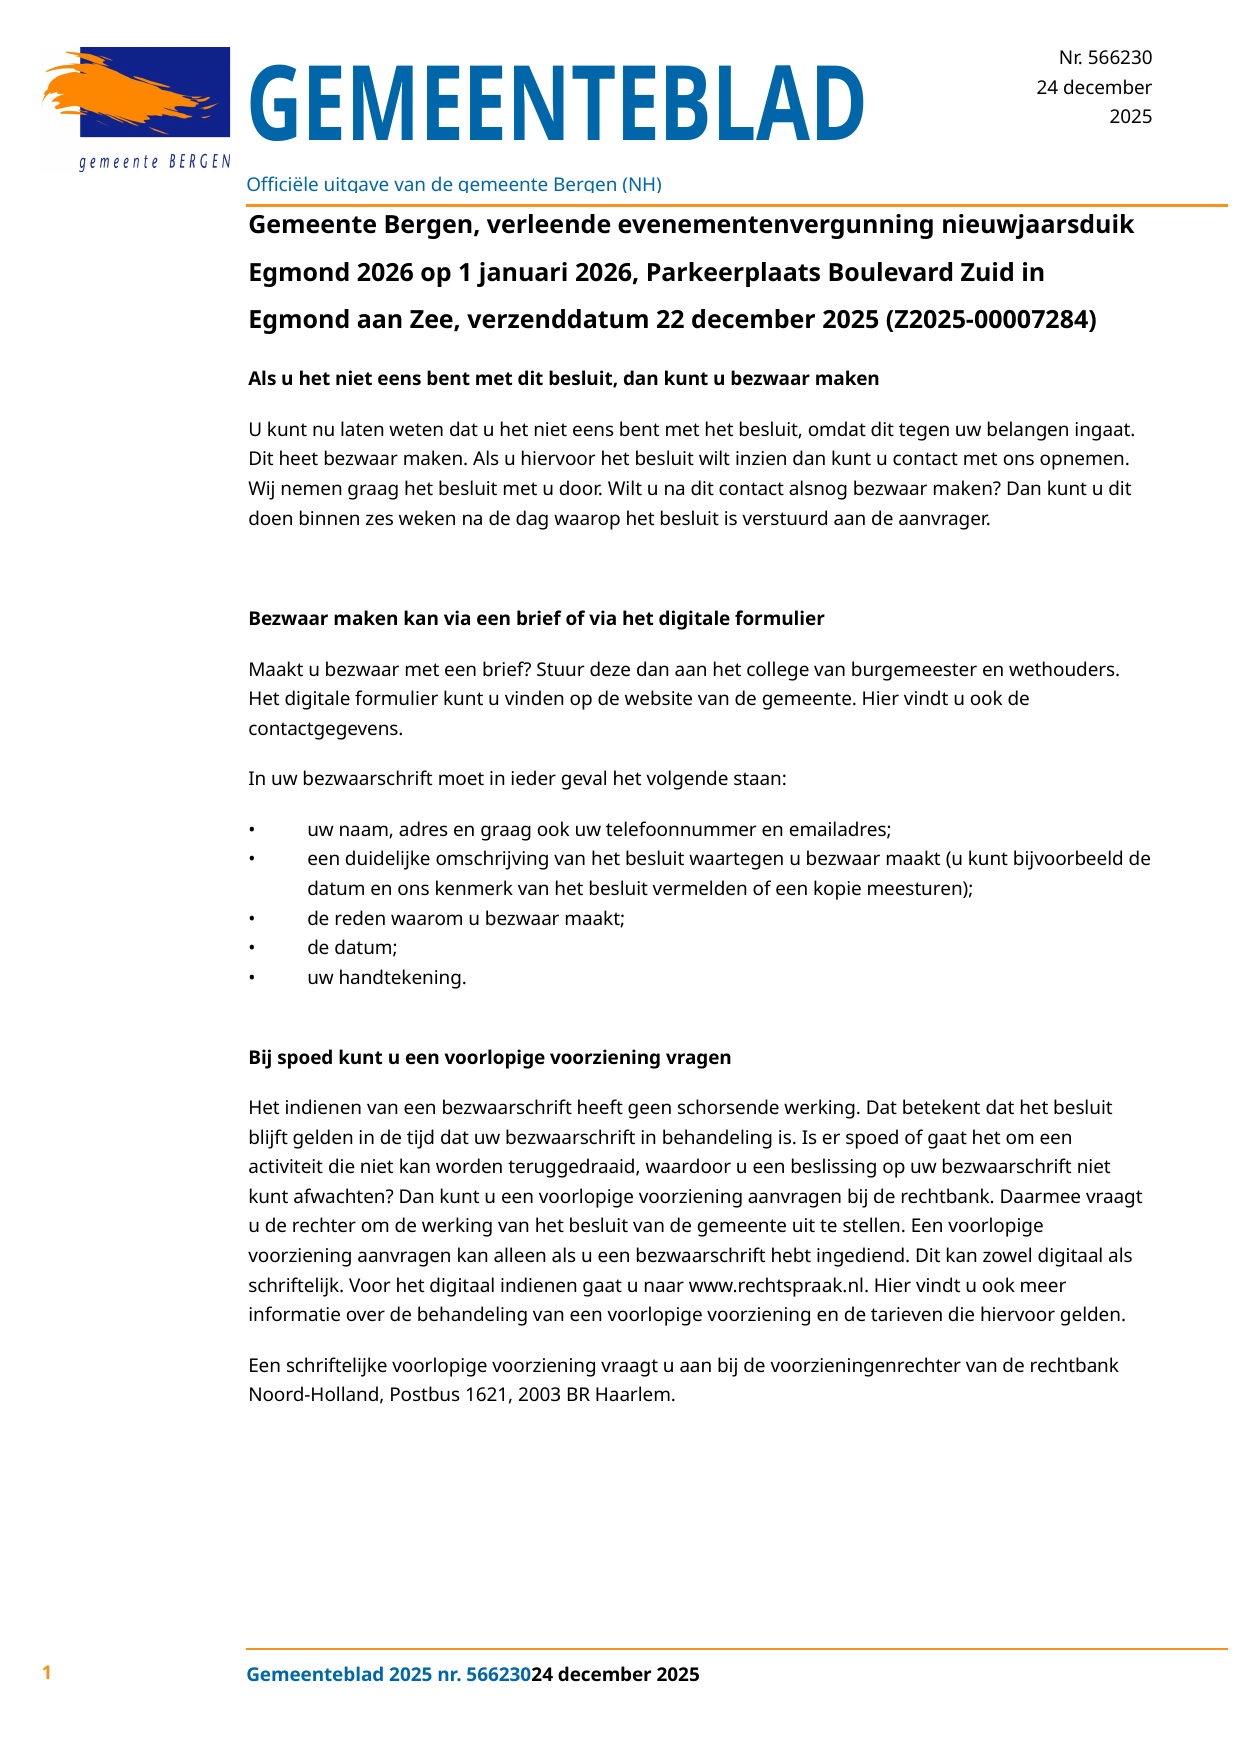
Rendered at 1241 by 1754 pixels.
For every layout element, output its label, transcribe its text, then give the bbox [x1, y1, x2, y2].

list de reden waarom u bezwaar maakt; [248, 905, 1152, 930]
text Gemeente Bergen, verleende evenementenvergunning nieuwjaarsduik Egmond 2026 op 1 januari 2026, Parkeerplaats Boulevard Zuid in Egmond aan Zee, verzenddatum 22 december 2025 (Z2025-00007284) [248, 207, 1152, 336]
text Bij spoed kunt u een voorlopige voorziening vragen [248, 1044, 1152, 1069]
picture [41, 47, 231, 172]
list een duidelijke omschrijving van het besluit waartegen u bezwaar maakt (u kunt bijvoorbeeld de datum en ons kenmerk van het besluit vermelden of een kopie meesturen); [248, 846, 1152, 901]
text U kunt nu laten weten dat u het niet eens bent met het besluit, omdat dit tegen uw belangen ingaat. Dit heet bezwaar maken. Als u hiervoor het besluit wilt inzien dan kunt u contact met ons opnemen. Wij nemen graag het besluit met u door. Wilt u na dit contact alsnog bezwaar maken? Dan kunt u dit doen binnen zes weken na de dag waarop het besluit is verstuurd aan de aanvrager. [248, 416, 1152, 530]
text Een schriftelijke voorlopige voorziening vraagt u aan bij de voorzieningenrechter van de rechtbank Noord-Holland, Postbus 1621, 2003 BR Haarlem. [248, 1352, 1152, 1407]
text Het indienen van een bezwaarschrift heeft geen schorsende werking. Dat betekent dat het besluit blijft gelden in de tijd dat uw bezwaarschrift in behandeling is. Is er spoed of gaat het om een activiteit die niet kan worden teruggedraaid, waardoor u een beslissing op uw bezwaarschrift niet kunt afwachten? Dan kunt u een voorlopige voorziening aanvragen bij de rechtbank. Daarmee vraagt u de rechter om de werking van het besluit van de gemeente uit te stellen. Een voorlopige voorziening aanvragen kan alleen als u een bezwaarschrift hebt ingediend. Dit kan zowel digitaal als schriftelijk. Voor het digitaal indienen gaat u naar www.rechtspraak.nl. Hier vindt u ook meer informatie over de behandeling van een voorlopige voorziening en de tarieven die hiervoor gelden. [248, 1094, 1152, 1327]
text Bezwaar maken kan via een brief of via het digitale formulier [248, 606, 1152, 631]
text Als u het niet eens bent met dit besluit, dan kunt u bezwaar maken [248, 366, 1152, 391]
text Maakt u bezwaar met een brief? Stuur deze dan aan het college van burgemeester en wethouders. Het digitale formulier kunt u vinden op de website van de gemeente. Hier vindt u ook de contactgegevens. [248, 656, 1152, 741]
list uw handtekening. [248, 964, 1152, 989]
text In uw bezwaarschrift moet in ieder geval het volgende staan: [248, 766, 1152, 791]
list de datum; [248, 934, 1152, 960]
list uw naam, adres en graag ook uw telefoonnummer en emailadres; [248, 816, 1152, 842]
